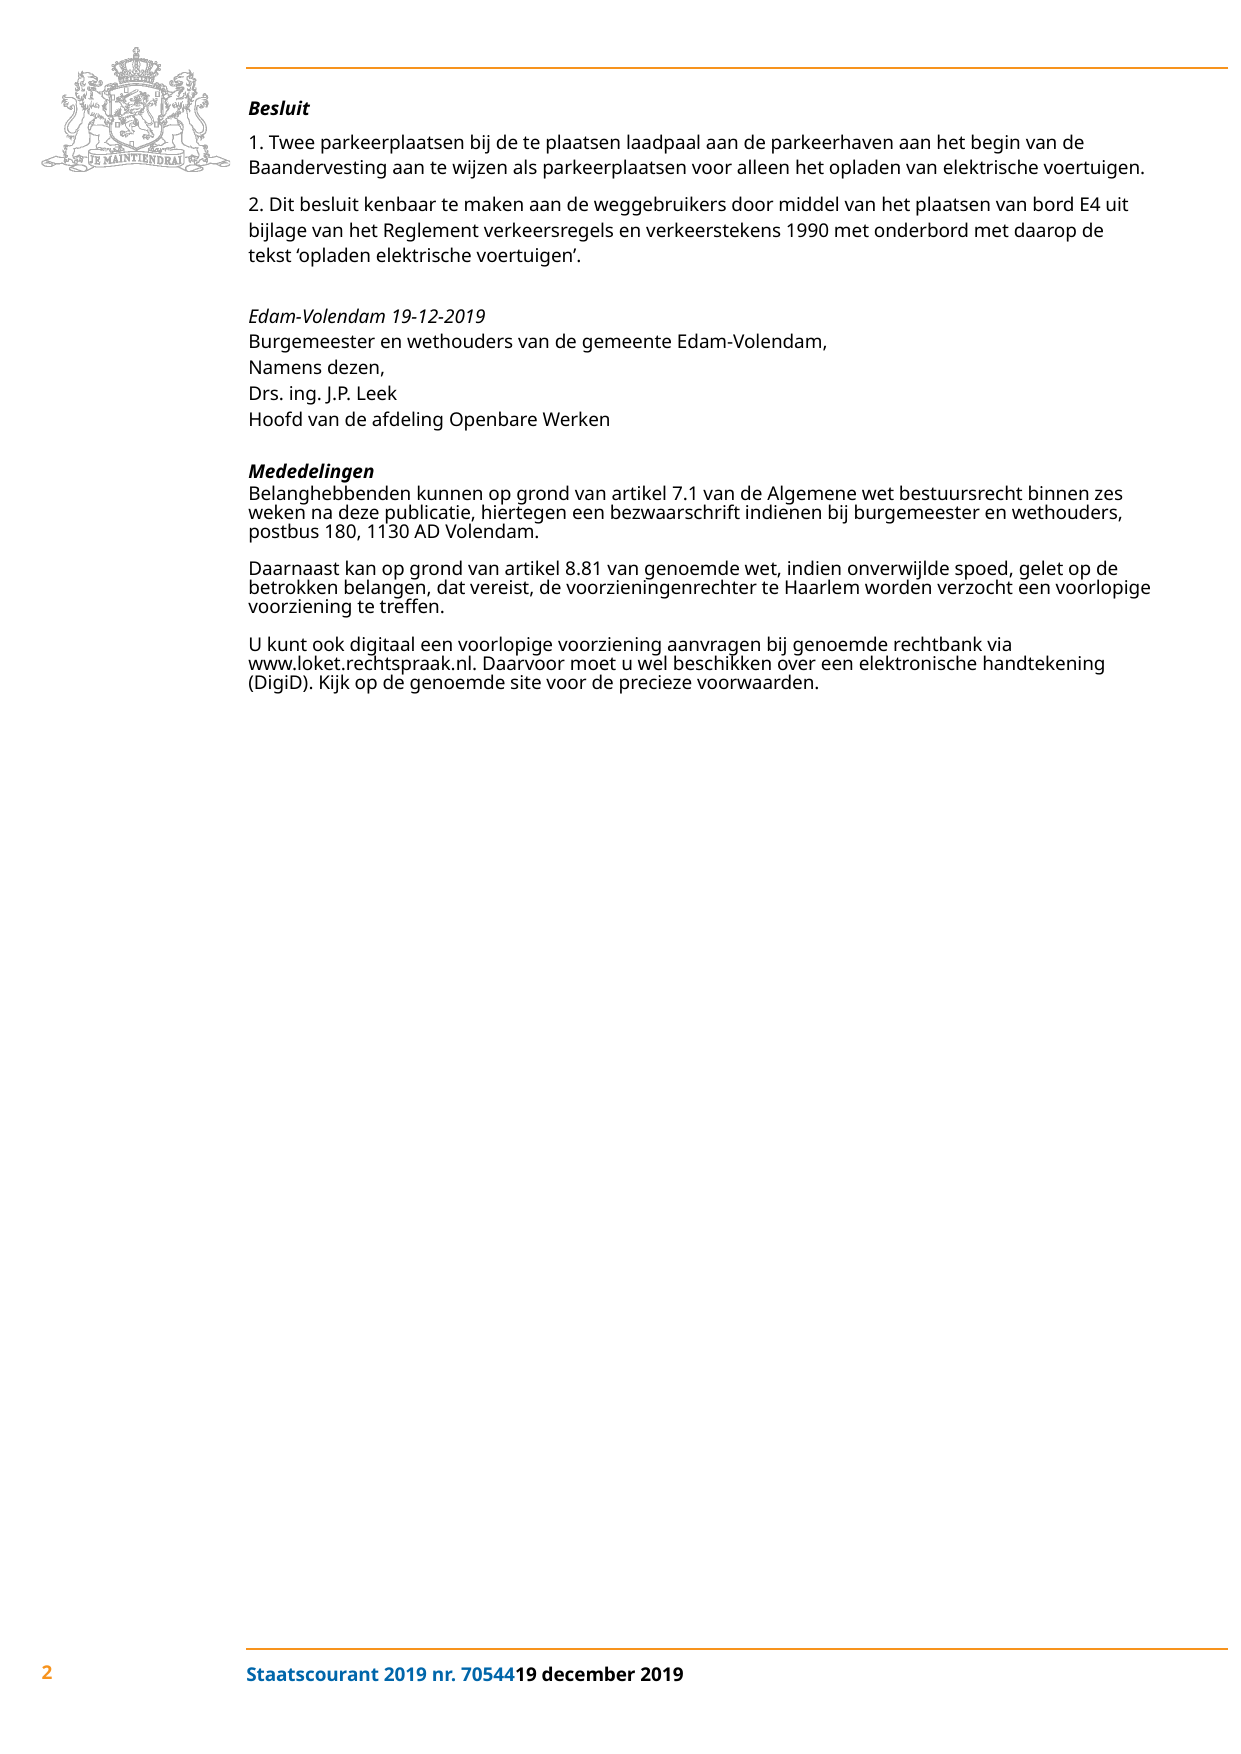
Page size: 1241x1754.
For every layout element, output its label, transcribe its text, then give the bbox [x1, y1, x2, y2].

text 1. Twee parkeerplaatsen bij de te plaatsen laadpaal aan de parkeerhaven aan het begin van de Baandervesting aan te wijzen als parkeerplaatsen voor alleen het opladen van elektrische voertuigen. [248, 129, 1152, 180]
text 2. Dit besluit kenbaar te maken aan de weggebruikers door middel van het plaatsen van bord E4 uit bijlage van het Reglement verkeersregels en verkeerstekens 1990 met onderbord met daarop de tekst ‘opladen elektrische voertuigen’. [248, 191, 1152, 268]
text Edam-Volendam 19-12-2019 [248, 303, 1152, 329]
picture [41, 47, 231, 172]
text Drs. ing. J.P. Leek [248, 380, 1152, 406]
text Namens dezen, [248, 354, 1152, 380]
text Mededelingen [248, 459, 1152, 484]
text Besluit [248, 95, 1152, 121]
text U kunt ook digitaal een voorlopige voorziening aanvragen bij genoemde rechtbank via www.loket.rechtspraak.nl. Daarvoor moet u wel beschikken over een elektronische handtekening (DigiD). Kijk op de genoemde site voor de precieze voorwaarden. [248, 636, 1152, 693]
text Daarnaast kan op grond van artikel 8.81 van genoemde wet, indien onverwijlde spoed, gelet op de betrokken belangen, dat vereist, de voorzieningenrechter te Haarlem worden verzocht een voorlopige voorziening te treffen. [248, 560, 1152, 618]
text Burgemeester en wethouders van de gemeente Edam-Volendam, [248, 329, 1152, 354]
text Hoofd van de afdeling Openbare Werken [248, 406, 1152, 432]
text Belanghebbenden kunnen op grond van artikel 7.1 van de Algemene wet bestuursrecht binnen zes weken na deze publicatie, hiertegen een bezwaarschrift indienen bij burgemeester en wethouders, postbus 180, 1130 AD Volendam. [248, 484, 1152, 542]
